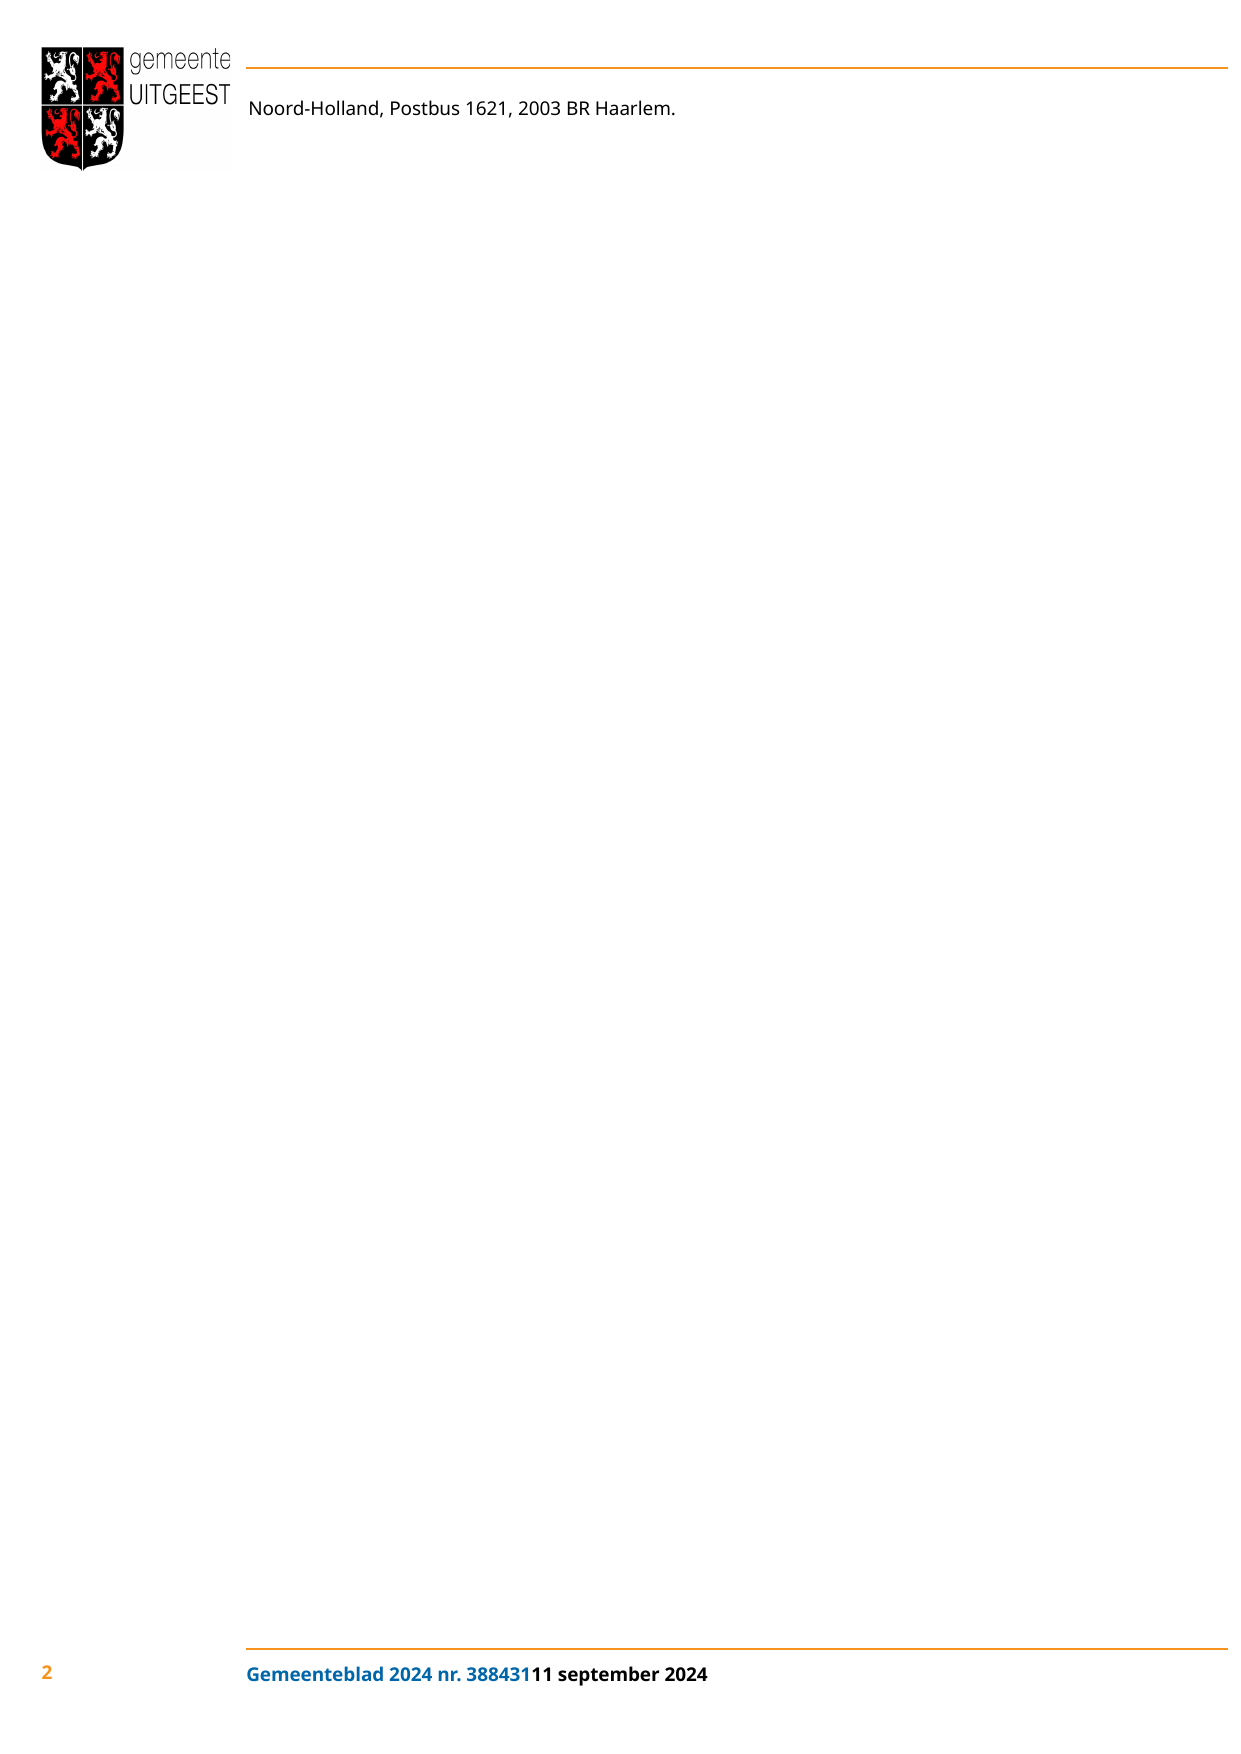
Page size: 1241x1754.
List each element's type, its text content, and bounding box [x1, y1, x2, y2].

picture [41, 47, 231, 172]
text Noord-Holland, Postbus 1621, 2003 BR Haarlem. [248, 95, 1152, 121]
